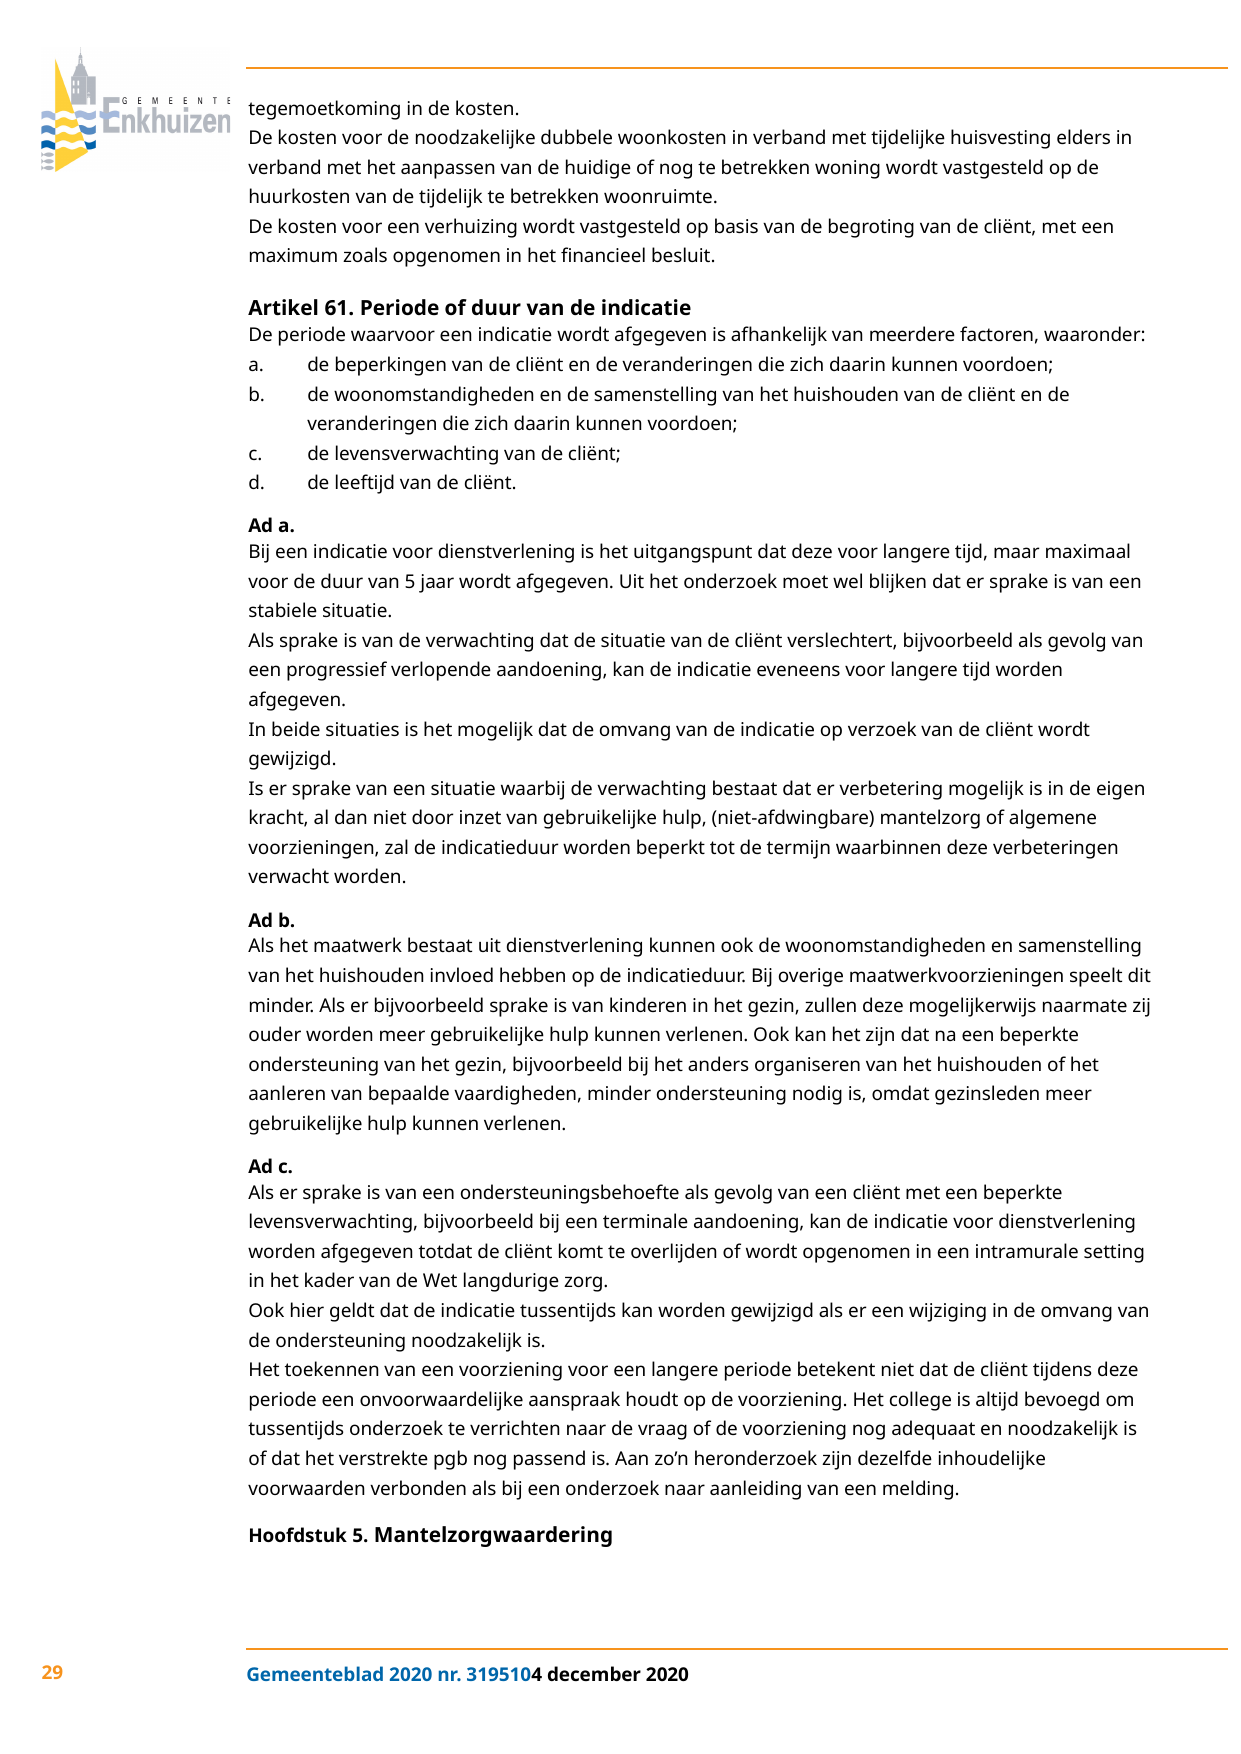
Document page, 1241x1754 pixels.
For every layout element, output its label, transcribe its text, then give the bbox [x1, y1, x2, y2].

text In beide situaties is het mogelijk dat de omvang van de indicatie op verzoek van de cliënt wordt gewijzigd. [248, 716, 1152, 771]
picture [41, 47, 231, 172]
text De kosten voor een verhuizing wordt vastgesteld op basis van de begroting van de cliënt, met een maximum zoals opgenomen in het financieel besluit. [248, 213, 1152, 268]
text Is er sprake van een situatie waarbij de verwachting bestaat dat er verbetering mogelijk is in de eigen kracht, al dan niet door inzet van gebruikelijke hulp, (niet-afdwingbare) mantelzorg of algemene voorzieningen, zal de indicatieduur worden beperkt tot de termijn waarbinnen deze verbeteringen verwacht worden. [248, 775, 1152, 889]
list de levensverwachting van de cliënt; [248, 440, 1152, 466]
text Artikel 61. Periode of duur van de indicatie [248, 293, 1152, 322]
text Hoofdstuk 5. Mantelzorgwaardering [248, 1520, 1152, 1549]
text Als er sprake is van een ondersteuningsbehoefte als gevolg van een cliënt met een beperkte levensverwachting, bijvoorbeeld bij een terminale aandoening, kan de indicatie voor dienstverlening worden afgegeven totdat de cliënt komt te overlijden of wordt opgenomen in een intramurale setting in het kader van de Wet langdurige zorg. [248, 1179, 1152, 1293]
text De kosten voor de noodzakelijke dubbele woonkosten in verband met tijdelijke huisvesting elders in verband met het aanpassen van de huidige of nog te betrekken woning wordt vastgesteld op de huurkosten van de tijdelijk te betrekken woonruimte. [248, 124, 1152, 209]
text Ad b. [248, 907, 1152, 933]
list de leeftijd van de cliënt. [248, 469, 1152, 495]
text Als het maatwerk bestaat uit dienstverlening kunnen ook de woonomstandigheden en samenstelling van het huishouden invloed hebben op de indicatieduur. Bij overige maatwerkvoorzieningen speelt dit minder. Als er bijvoorbeeld sprake is van kinderen in het gezin, zullen deze mogelijkerwijs naarmate zij ouder worden meer gebruikelijke hulp kunnen verlenen. Ook kan het zijn dat na een beperkte ondersteuning van het gezin, bijvoorbeeld bij het anders organiseren van het huishouden of het aanleren van bepaalde vaardigheden, minder ondersteuning nodig is, omdat gezinsleden meer gebruikelijke hulp kunnen verlenen. [248, 933, 1152, 1136]
text Ad c. [248, 1153, 1152, 1179]
text Ook hier geldt dat de indicatie tussentijds kan worden gewijzigd als er een wijziging in de omvang van de ondersteuning noodzakelijk is. [248, 1297, 1152, 1353]
text Bij een indicatie voor dienstverlening is het uitgangspunt dat deze voor langere tijd, maar maximaal voor de duur van 5 jaar wordt afgegeven. Uit het onderzoek moet wel blijken dat er sprake is van een stabiele situatie. [248, 538, 1152, 623]
text Als sprake is van de verwachting dat de situatie van de cliënt verslechtert, bijvoorbeeld als gevolg van een progressief verlopende aandoening, kan de indicatie eveneens voor langere tijd worden afgegeven. [248, 627, 1152, 712]
text Het toekennen van een voorziening voor een langere periode betekent niet dat de cliënt tijdens deze periode een onvoorwaardelijke aanspraak houdt op de voorziening. Het college is altijd bevoegd om tussentijds onderzoek te verrichten naar de vraag of de voorziening nog adequaat en noodzakelijk is of dat het verstrekte pgb nog passend is. Aan zo’n heronderzoek zijn dezelfde inhoudelijke voorwaarden verbonden als bij een onderzoek naar aanleiding van een melding. [248, 1356, 1152, 1501]
list de woonomstandigheden en de samenstelling van het huishouden van de cliënt en de veranderingen die zich daarin kunnen voordoen; [248, 381, 1152, 436]
text Ad a. [248, 513, 1152, 538]
list de beperkingen van de cliënt en de veranderingen die zich daarin kunnen voordoen; [248, 351, 1152, 377]
text tegemoetkoming in de kosten. [248, 95, 1152, 121]
text De periode waarvoor een indicatie wordt afgegeven is afhankelijk van meerdere factoren, waaronder: [248, 322, 1152, 347]
